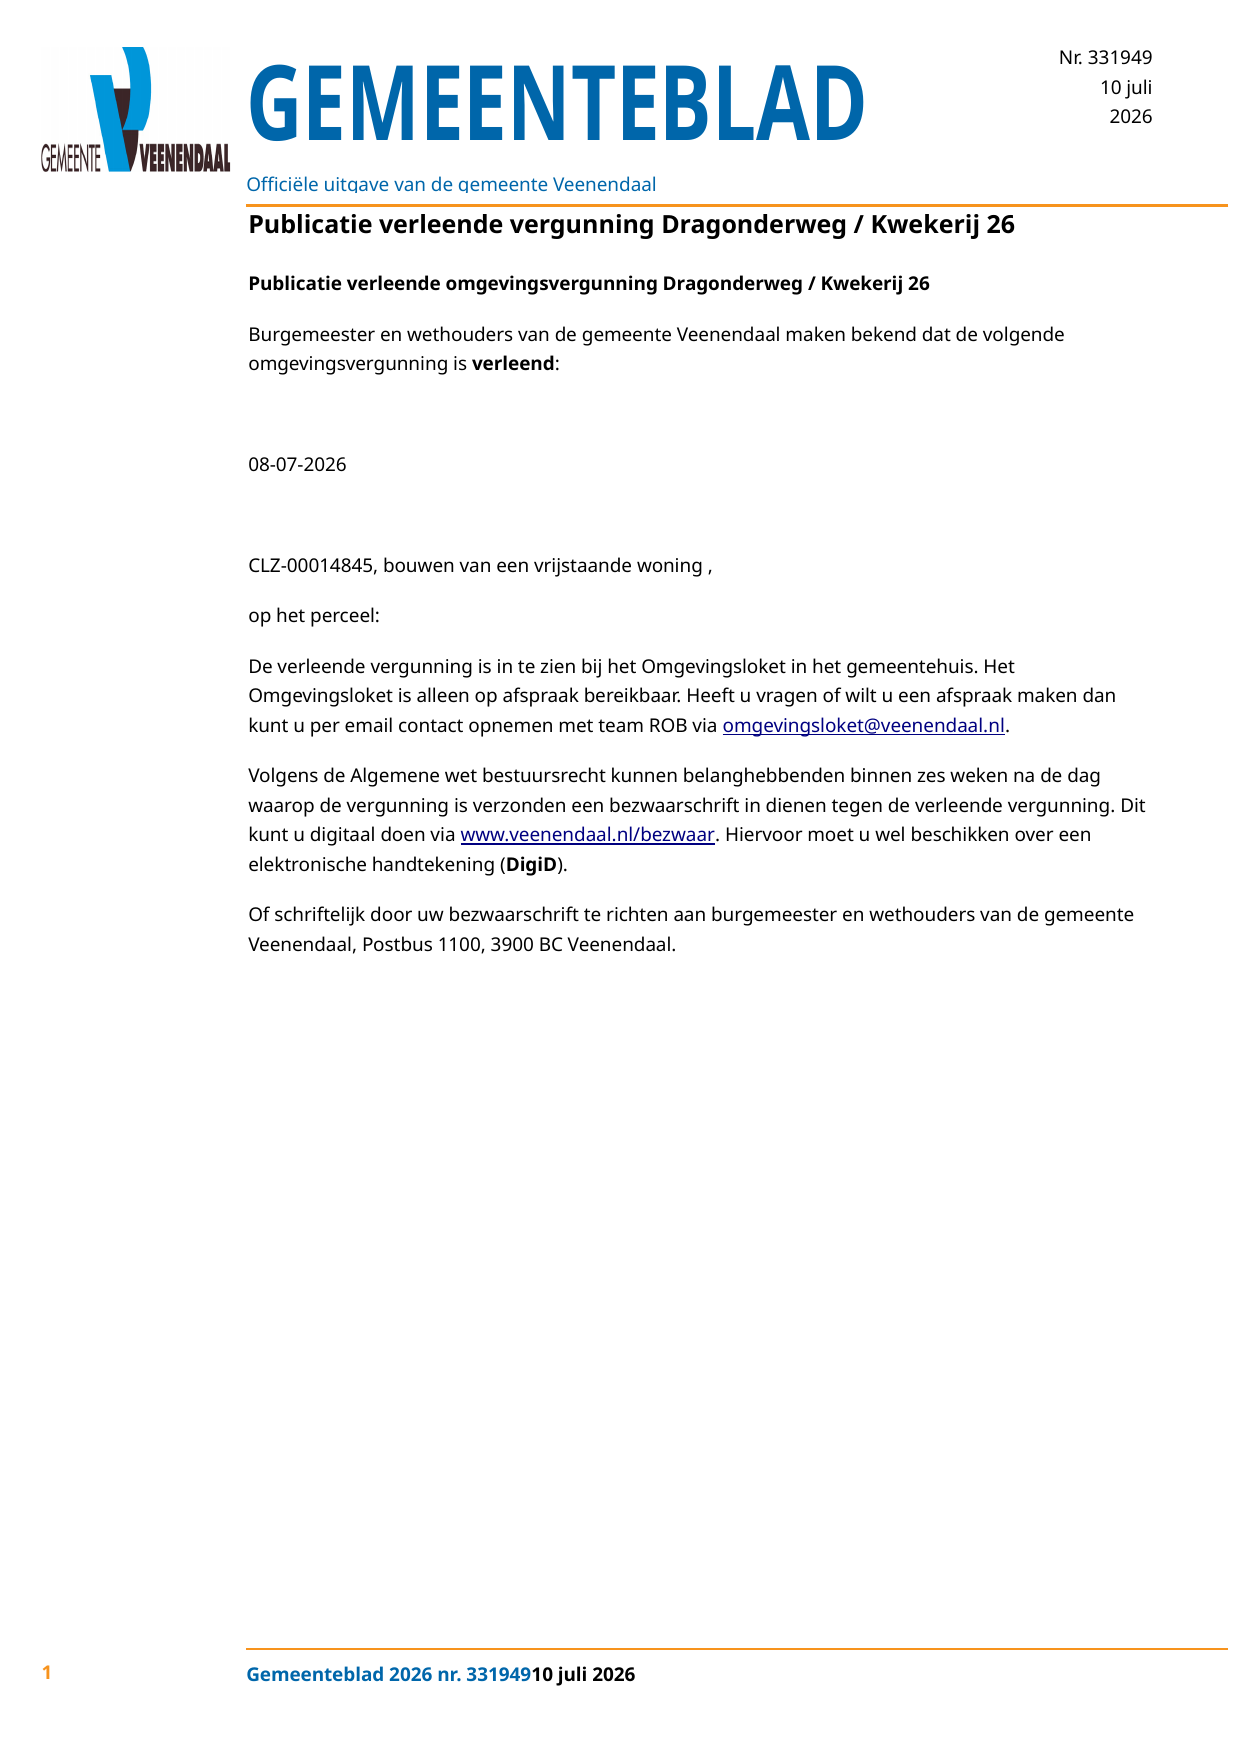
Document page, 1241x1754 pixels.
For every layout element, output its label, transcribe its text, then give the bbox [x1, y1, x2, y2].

text Of schriftelijk door uw bezwaarschrift te richten aan burgemeester en wethouders van de gemeente Veenendaal, Postbus 1100, 3900 BC Veenendaal. [248, 902, 1152, 957]
text Volgens de Algemene wet bestuursrecht kunnen belanghebbenden binnen zes weken na de dag waarop de vergunning is verzonden een bezwaarschrift in dienen tegen de verleende vergunning. Dit kunt u digitaal doen via www.veenendaal.nl/bezwaar. Hiervoor moet u wel beschikken over een elektronische handtekening (DigiD). [248, 762, 1152, 877]
text op het perceel: [248, 602, 1152, 628]
text Burgemeester en wethouders van de gemeente Veenendaal maken bekend dat de volgende omgevingsvergunning is verleend: [248, 321, 1152, 376]
text 08-07-2026 [248, 451, 1152, 477]
text De verleende vergunning is in te zien bij het Omgevingsloket in het gemeentehuis. Het Omgevingsloket is alleen op afspraak bereikbaar. Heeft u vragen of wilt u een afspraak maken dan kunt u per email contact opnemen met team ROB via omgevingsloket@veenendaal.nl. [248, 653, 1152, 738]
text CLZ-00014845, bouwen van een vrijstaande woning , [248, 552, 1152, 578]
picture [41, 47, 130, 172]
picture [123, 47, 231, 172]
text Publicatie verleende vergunning Dragonderweg / Kwekerij 26 [248, 207, 1152, 241]
text Publicatie verleende omgevingsvergunning Dragonderweg / Kwekerij 26 [248, 270, 1152, 296]
